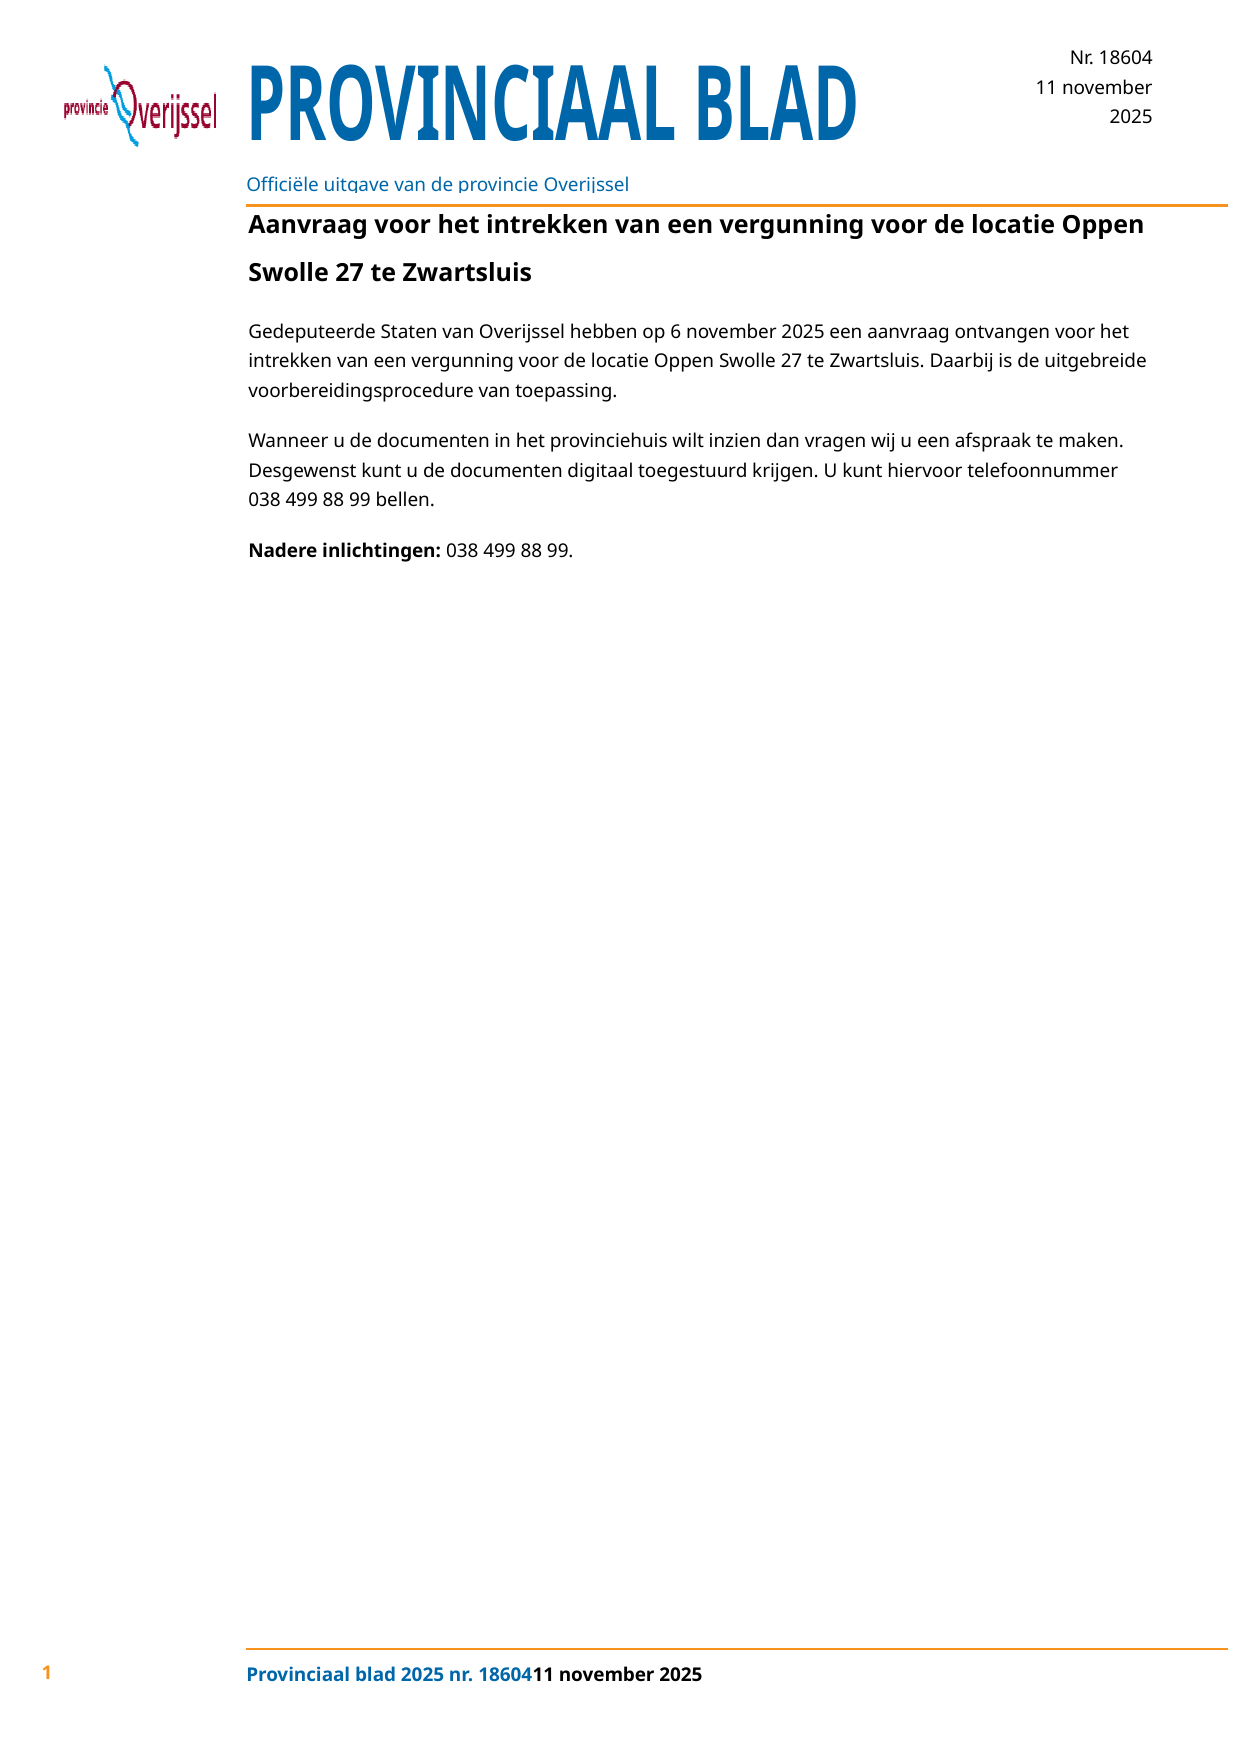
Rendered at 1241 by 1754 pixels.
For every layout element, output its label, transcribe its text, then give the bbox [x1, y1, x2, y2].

picture [41, 47, 231, 172]
text Nadere inlichtingen: 038 499 88 99. [248, 537, 1152, 563]
text Wanneer u de documenten in het provinciehuis wilt inzien dan vragen wij u een afspraak te maken. Desgewenst kunt u de documenten digitaal toegestuurd krijgen. U kunt hiervoor telefoonnummer 038 499 88 99 bellen. [248, 427, 1152, 512]
text Aanvraag voor het intrekken van een vergunning voor de locatie Oppen Swolle 27 te Zwartsluis [248, 207, 1152, 288]
text Gedeputeerde Staten van Overijssel hebben op 6 november 2025 een aanvraag ontvangen voor het intrekken van een vergunning voor de locatie Oppen Swolle 27 te Zwartsluis. Daarbij is de uitgebreide voorbereidingsprocedure van toepassing. [248, 318, 1152, 403]
